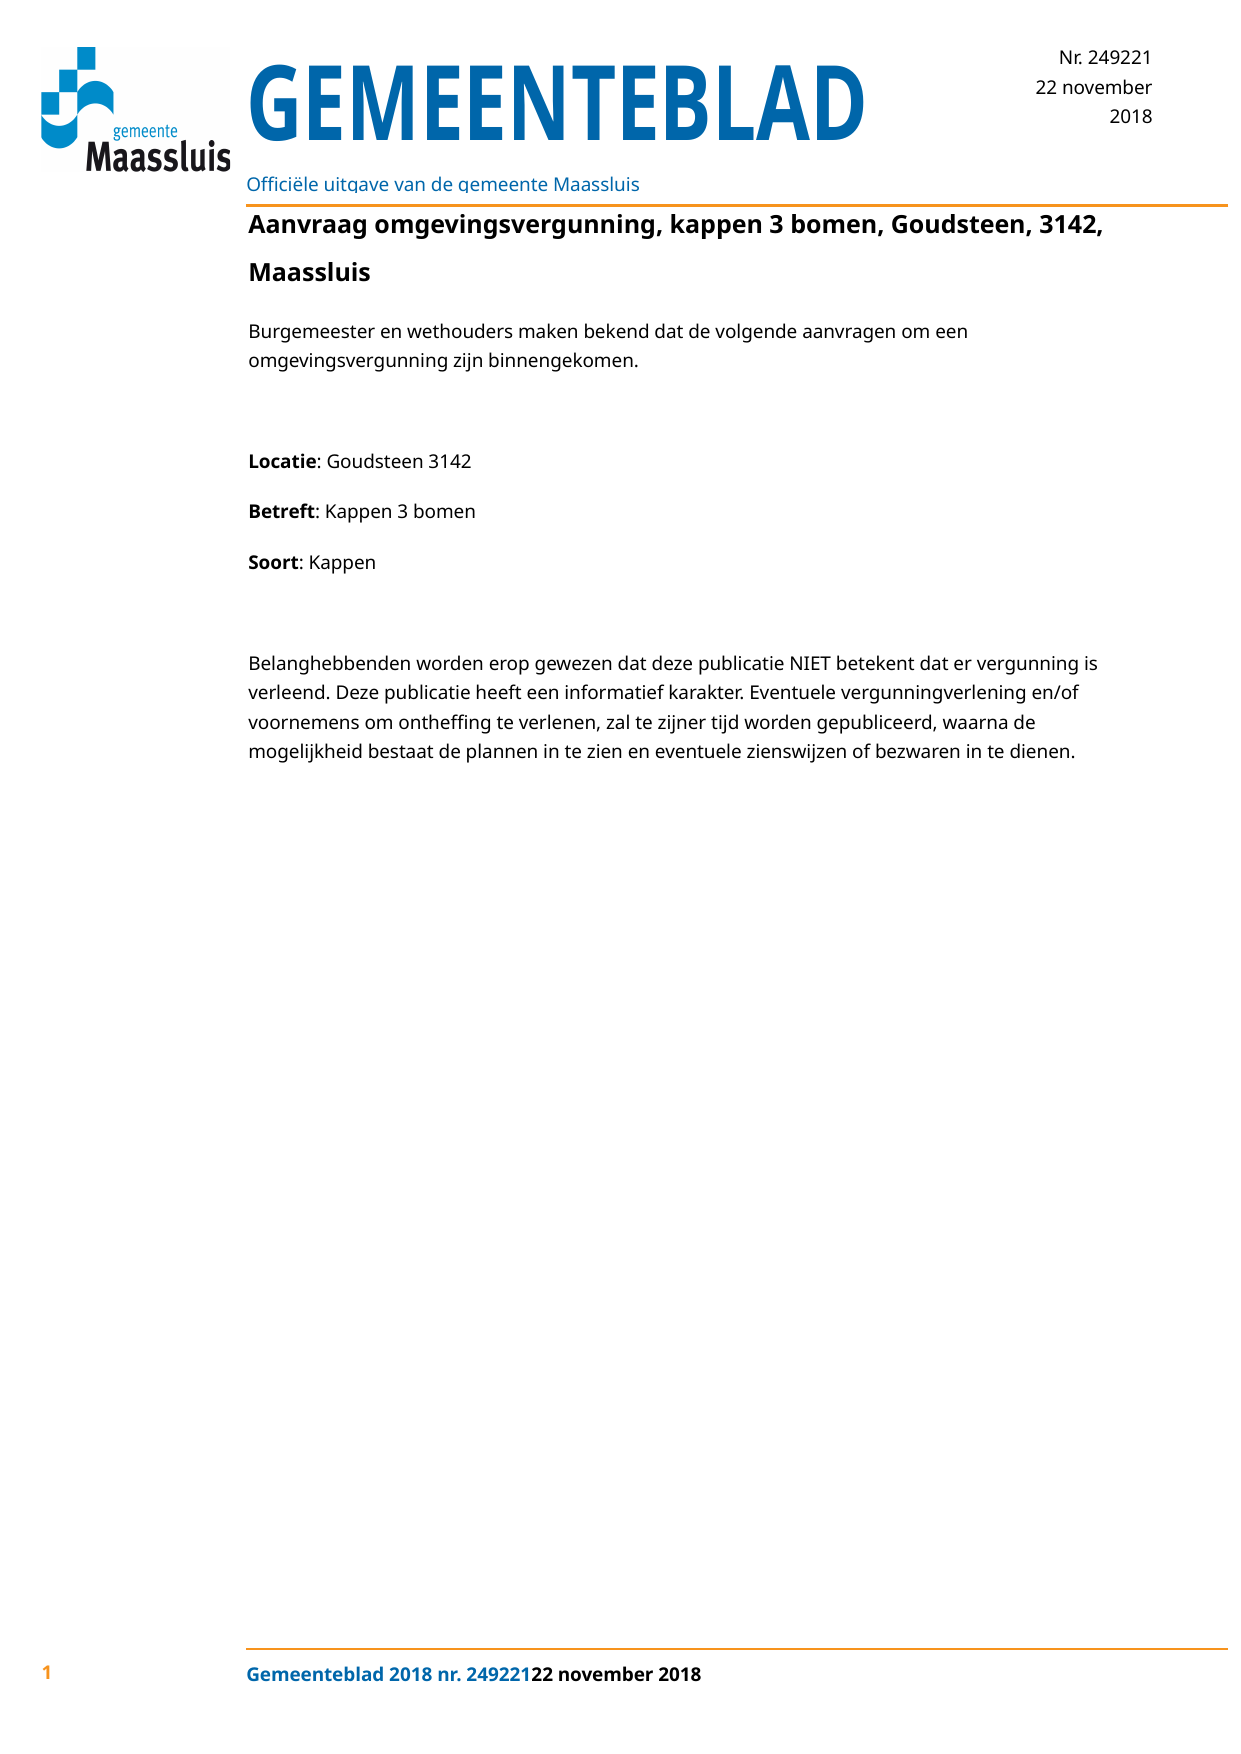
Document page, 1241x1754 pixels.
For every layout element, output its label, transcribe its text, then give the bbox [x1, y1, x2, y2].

text Locatie: Goudsteen 3142 [248, 448, 1152, 474]
text Betreft: Kappen 3 bomen [248, 499, 1152, 524]
text Aanvraag omgevingsvergunning, kappen 3 bomen, Goudsteen, 3142, Maassluis [248, 207, 1152, 288]
text Soort: Kappen [248, 549, 1152, 575]
picture [41, 47, 77, 92]
text Belanghebbenden worden erop gewezen dat deze publicatie NIET betekent dat er vergunning is verleend. Deze publicatie heeft een informatief karakter. Eventuele vergunningverlening en/of voornemens om ontheffing te verlenen, zal te zijner tijd worden gepubliceerd, waarna de mogelijkheid bestaat de plannen in te zien en eventuele zienswijzen of bezwaren in te dienen. [248, 650, 1152, 764]
text Burgemeester en wethouders maken bekend dat de volgende aanvragen om een omgevingsvergunning zijn binnengekomen. [248, 318, 1152, 373]
picture [41, 47, 231, 172]
